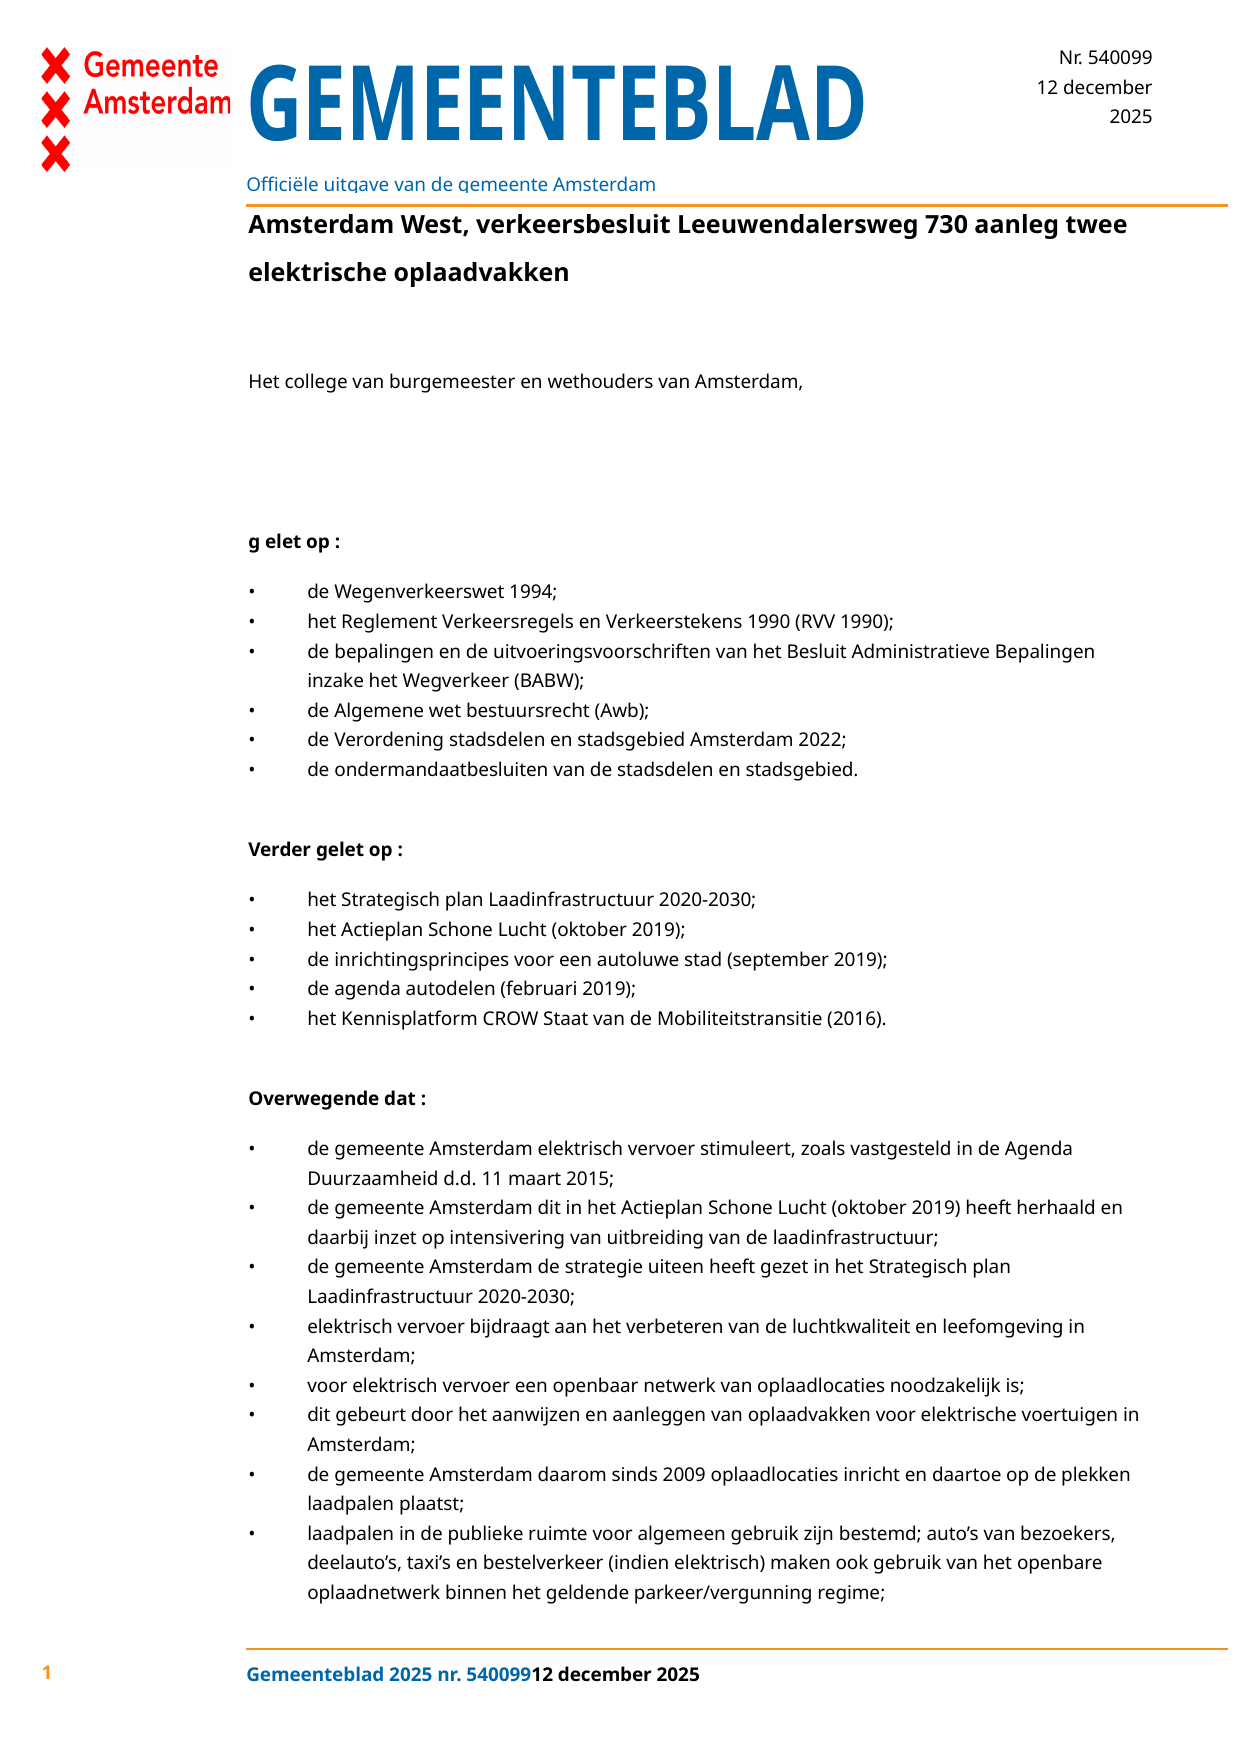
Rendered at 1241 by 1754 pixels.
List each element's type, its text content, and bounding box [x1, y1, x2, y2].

list het Strategisch plan Laadinfrastructuur 2020-2030; [248, 887, 1152, 912]
list dit gebeurt door het aanwijzen en aanleggen van oplaadvakken voor elektrische voertuigen in Amsterdam; [248, 1402, 1152, 1457]
list het Reglement Verkeersregels en Verkeerstekens 1990 (RVV 1990); [248, 608, 1152, 634]
text Amsterdam West, verkeersbesluit Leeuwendalersweg 730 aanleg twee elektrische oplaadvakken [248, 207, 1152, 288]
list de gemeente Amsterdam daarom sinds 2009 oplaadlocaties inricht en daartoe op de plekken laadpalen plaatst; [248, 1461, 1152, 1516]
list de gemeente Amsterdam elektrisch vervoer stimuleert, zoals vastgesteld in de Agenda Duurzaamheid d.d. 11 maart 2015; [248, 1135, 1152, 1191]
list laadpalen in de publieke ruimte voor algemeen gebruik zijn bestemd; auto’s van bezoekers, deelauto’s, taxi’s en bestelverkeer (indien elektrisch) maken ook gebruik van het openbare oplaadnetwerk binnen het geldende parkeer/vergunning regime; [248, 1520, 1152, 1605]
list de agenda autodelen (februari 2019); [248, 975, 1152, 1001]
list de gemeente Amsterdam de strategie uiteen heeft gezet in het Strategisch plan Laadinfrastructuur 2020-2030; [248, 1254, 1152, 1309]
list de Wegenverkeerswet 1994; [248, 579, 1152, 604]
list de Algemene wet bestuursrecht (Awb); [248, 697, 1152, 723]
list de gemeente Amsterdam dit in het Actieplan Schone Lucht (oktober 2019) heeft herhaald en daarbij inzet op intensivering van uitbreiding van de laadinfrastructuur; [248, 1194, 1152, 1250]
picture [41, 47, 231, 172]
list de Verordening stadsdelen en stadsgebied Amsterdam 2022; [248, 727, 1152, 752]
text g elet op : [248, 528, 1152, 554]
text Het college van burgemeester en wethouders van Amsterdam, [248, 368, 1152, 394]
list de ondermandaatbesluiten van de stadsdelen en stadsgebied. [248, 756, 1152, 782]
list voor elektrisch vervoer een openbaar netwerk van oplaadlocaties noodzakelijk is; [248, 1372, 1152, 1398]
list de inrichtingsprincipes voor een autoluwe stad (september 2019); [248, 946, 1152, 971]
text Verder gelet op : [248, 836, 1152, 862]
list de bepalingen en de uitvoeringsvoorschriften van het Besluit Administratieve Bepalingen inzake het Wegverkeer (BABW); [248, 638, 1152, 693]
list het Kennisplatform CROW Staat van de Mobiliteitstransitie (2016). [248, 1005, 1152, 1031]
text Overwegende dat : [248, 1085, 1152, 1111]
list elektrisch vervoer bijdraagt aan het verbeteren van de luchtkwaliteit en leefomgeving in Amsterdam; [248, 1313, 1152, 1368]
list het Actieplan Schone Lucht (oktober 2019); [248, 916, 1152, 942]
